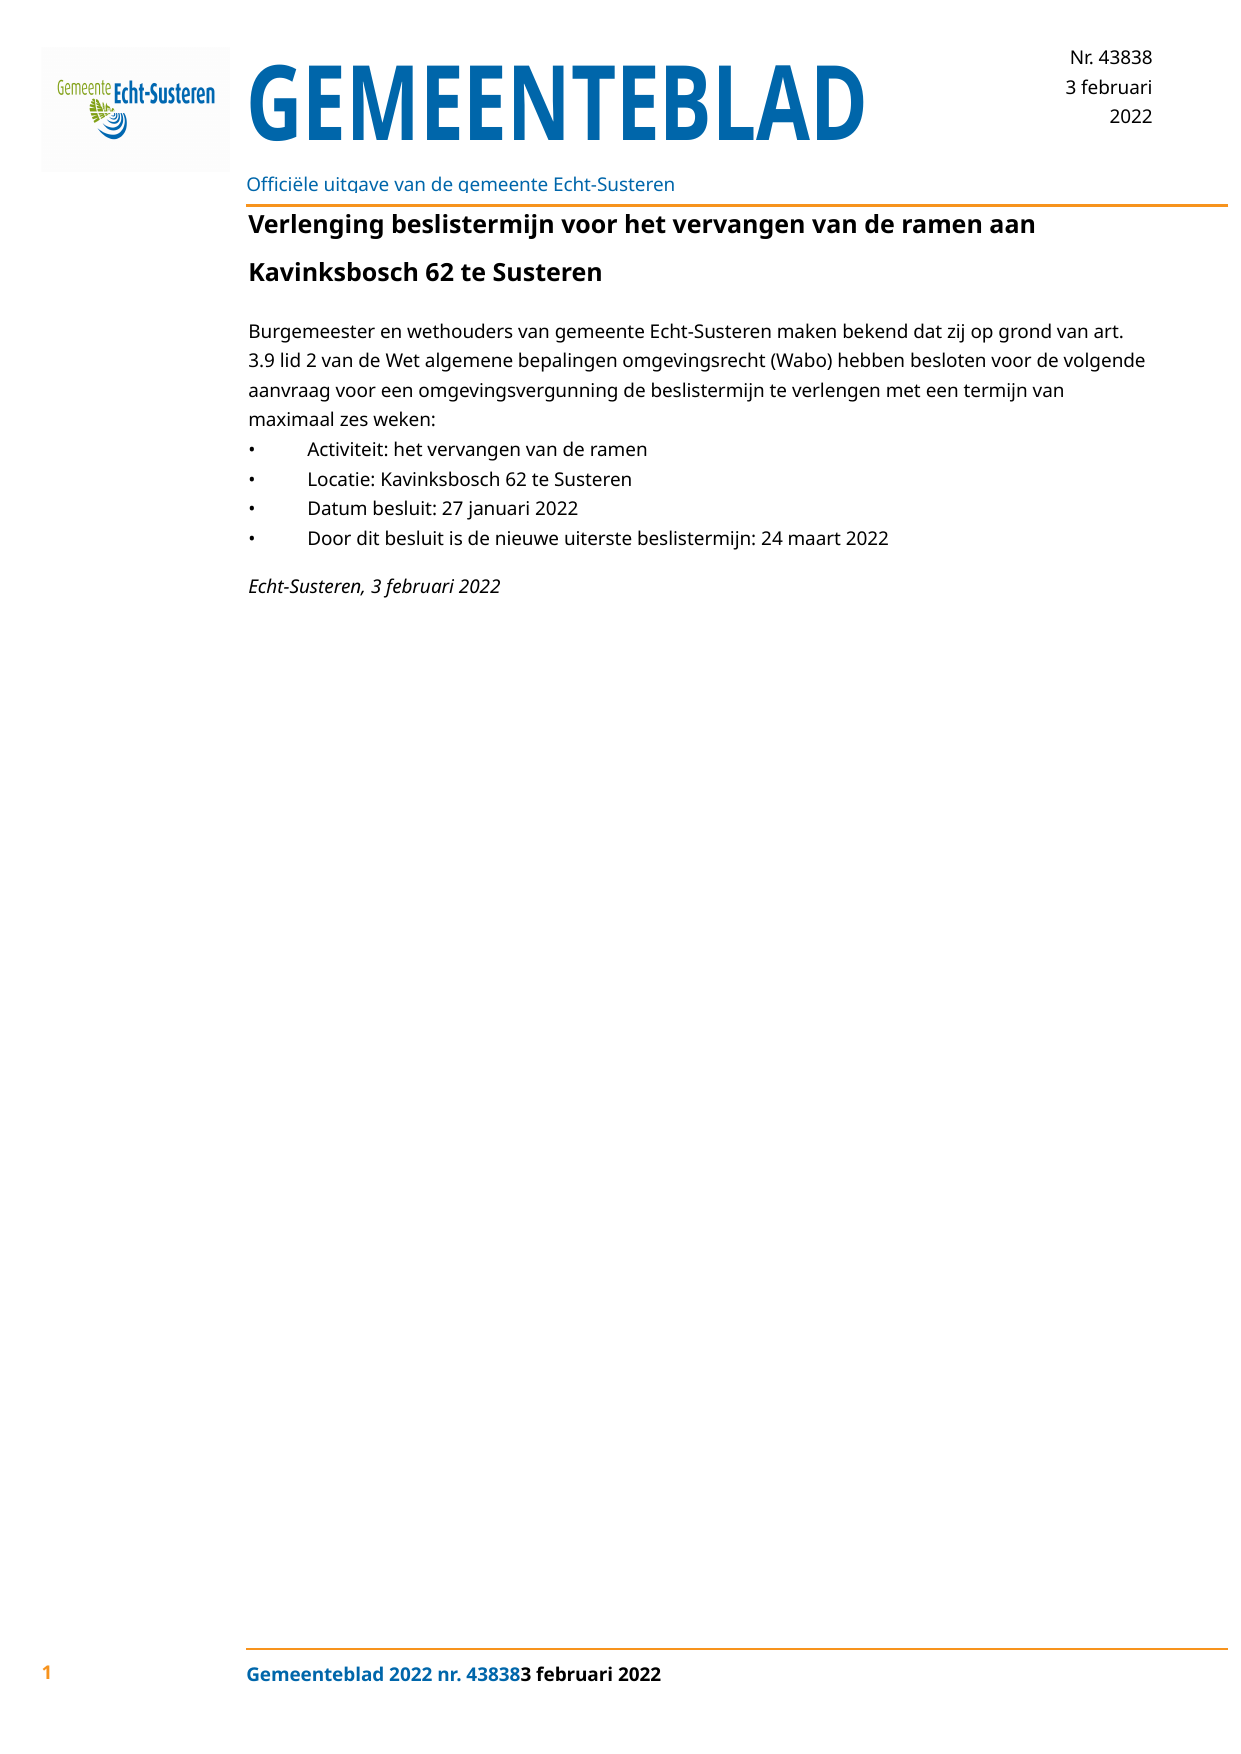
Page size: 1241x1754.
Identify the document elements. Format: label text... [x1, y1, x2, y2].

list Datum besluit: 27 januari 2022 [248, 495, 1152, 521]
list Locatie: Kavinksbosch 62 te Susteren [248, 466, 1152, 492]
list Activiteit: het vervangen van de ramen [248, 436, 1152, 462]
text Burgemeester en wethouders van gemeente Echt-Susteren maken bekend dat zij op grond van art. 3.9 lid 2 van de Wet algemene bepalingen omgevingsrecht (Wabo) hebben besloten voor de volgende aanvraag voor een omgevingsvergunning de beslistermijn te verlengen met een termijn van maximaal zes weken: [248, 318, 1152, 432]
list Door dit besluit is de nieuwe uiterste beslistermijn: 24 maart 2022 [248, 525, 1152, 551]
picture [41, 47, 231, 172]
text Verlenging beslistermijn voor het vervangen van de ramen aan Kavinksbosch 62 te Susteren [248, 207, 1152, 288]
text Echt-Susteren, 3 februari 2022 [248, 573, 1152, 598]
